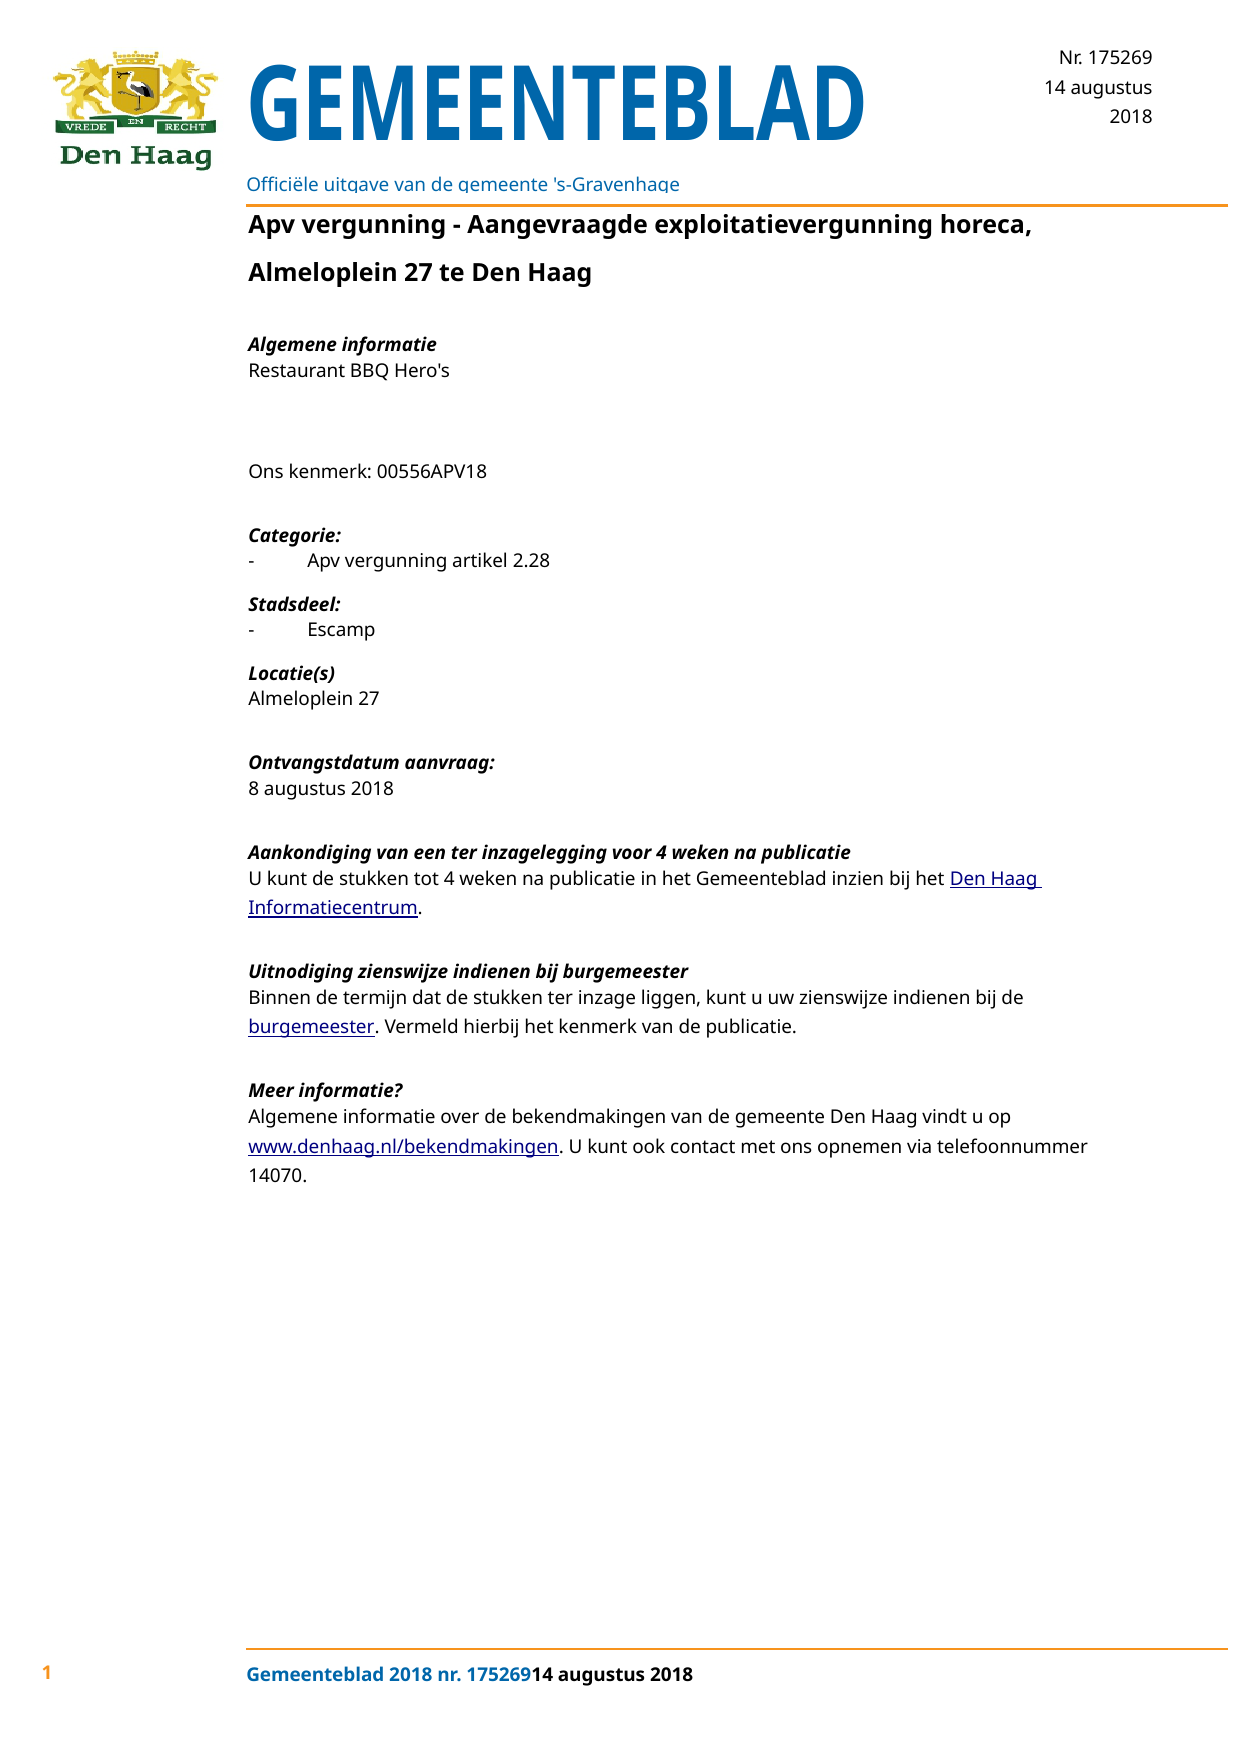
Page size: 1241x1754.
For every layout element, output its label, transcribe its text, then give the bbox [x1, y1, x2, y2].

text Categorie: [248, 522, 1152, 548]
text U kunt de stukken tot 4 weken na publicatie in het Gemeenteblad inzien bij het Den Haag Informatiecentrum. [248, 865, 1152, 920]
text Ontvangstdatum aanvraag: [248, 749, 1152, 775]
picture [41, 47, 231, 172]
text Aankondiging van een ter inzagelegging voor 4 weken na publicatie [248, 839, 1152, 865]
text Algemene informatie over de bekendmakingen van de gemeente Den Haag vindt u op www.denhaag.nl/bekendmakingen. U kunt ook contact met ons opnemen via telefoonnummer 14070. [248, 1103, 1152, 1188]
text Almeloplein 27 [248, 685, 1152, 711]
text Stadsdeel: [248, 591, 1152, 617]
text Apv vergunning - Aangevraagde exploitatievergunning horeca, Almeloplein 27 te Den Haag [248, 207, 1152, 288]
text Algemene informatie [248, 331, 1152, 357]
text Restaurant BBQ Hero's [248, 357, 1152, 383]
text Meer informatie? [248, 1078, 1152, 1103]
text Uitnodiging zienswijze indienen bij burgemeester [248, 958, 1152, 984]
text Ons kenmerk: 00556APV18 [248, 458, 1152, 484]
text Locatie(s) [248, 660, 1152, 685]
list Apv vergunning artikel 2.28 [248, 548, 1152, 573]
text Binnen de termijn dat de stukken ter inzage liggen, kunt u uw zienswijze indienen bij de burgemeester. Vermeld hierbij het kenmerk van de publicatie. [248, 984, 1152, 1039]
list Escamp [248, 617, 1152, 642]
text 8 augustus 2018 [248, 775, 1152, 801]
